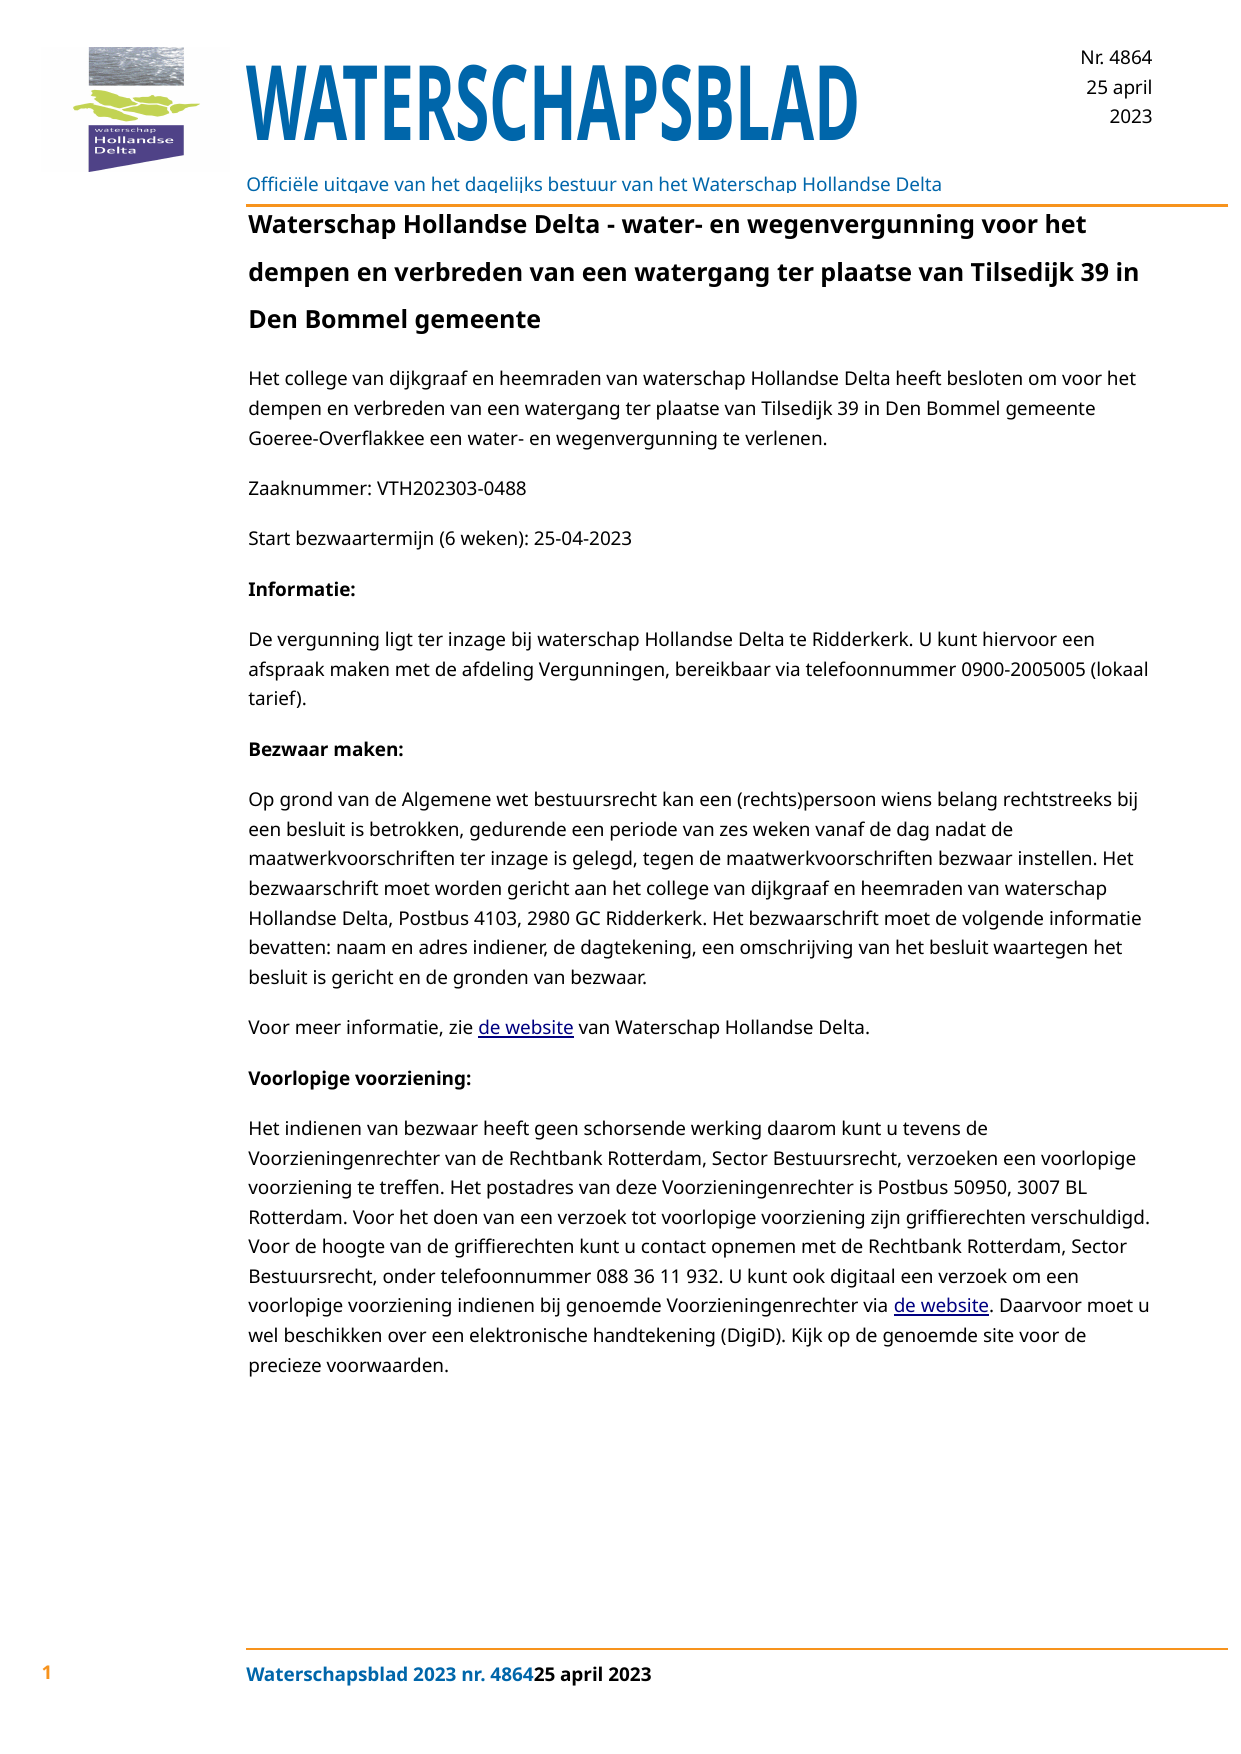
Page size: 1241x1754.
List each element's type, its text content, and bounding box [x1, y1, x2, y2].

text Op grond van de Algemene wet bestuursrecht kan een (rechts)persoon wiens belang rechtstreeks bij een besluit is betrokken, gedurende een periode van zes weken vanaf de dag nadat de maatwerkvoorschriften ter inzage is gelegd, tegen de maatwerkvoorschriften bezwaar instellen. Het bezwaarschrift moet worden gericht aan het college van dijkgraaf en heemraden van waterschap Hollandse Delta, Postbus 4103, 2980 GC Ridderkerk. Het bezwaarschrift moet de volgende informatie bevatten: naam en adres indiener, de dagtekening, een omschrijving van het besluit waartegen het besluit is gericht en de gronden van bezwaar. [248, 786, 1152, 989]
text Voorlopige voorziening: [248, 1065, 1152, 1090]
text Informatie: [248, 576, 1152, 602]
text Zaaknummer: VTH202303-0488 [248, 475, 1152, 501]
text De vergunning ligt ter inzage bij waterschap Hollandse Delta te Ridderkerk. U kunt hiervoor een afspraak maken met de afdeling Vergunningen, bereikbaar via telefoonnummer 0900-2005005 (lokaal tarief). [248, 626, 1152, 711]
text Voor meer informatie, zie de website van Waterschap Hollandse Delta. [248, 1014, 1152, 1040]
text Waterschap Hollandse Delta - water- en wegenvergunning voor het dempen en verbreden van een watergang ter plaatse van Tilsedijk 39 in Den Bommel gemeente [248, 207, 1152, 336]
picture [41, 47, 231, 172]
text Bezwaar maken: [248, 736, 1152, 762]
text Het indienen van bezwaar heeft geen schorsende werking daarom kunt u tevens de Voorzieningenrechter van de Rechtbank Rotterdam, Sector Bestuursrecht, verzoeken een voorlopige voorziening te treffen. Het postadres van deze Voorzieningenrechter is Postbus 50950, 3007 BL Rotterdam. Voor het doen van een verzoek tot voorlopige voorziening zijn griffierechten verschuldigd. Voor de hoogte van de griffierechten kunt u contact opnemen met de Rechtbank Rotterdam, Sector Bestuursrecht, onder telefoonnummer 088 36 11 932. U kunt ook digitaal een verzoek om een voorlopige voorziening indienen bij genoemde Voorzieningenrechter via de website. Daarvoor moet u wel beschikken over een elektronische handtekening (DigiD). Kijk op de genoemde site voor de precieze voorwaarden. [248, 1115, 1152, 1377]
text Start bezwaartermijn (6 weken): 25-04-2023 [248, 526, 1152, 551]
text Het college van dijkgraaf en heemraden van waterschap Hollandse Delta heeft besloten om voor het dempen en verbreden van een watergang ter plaatse van Tilsedijk 39 in Den Bommel gemeente Goeree-Overflakkee een water- en wegenvergunning te verlenen. [248, 366, 1152, 450]
